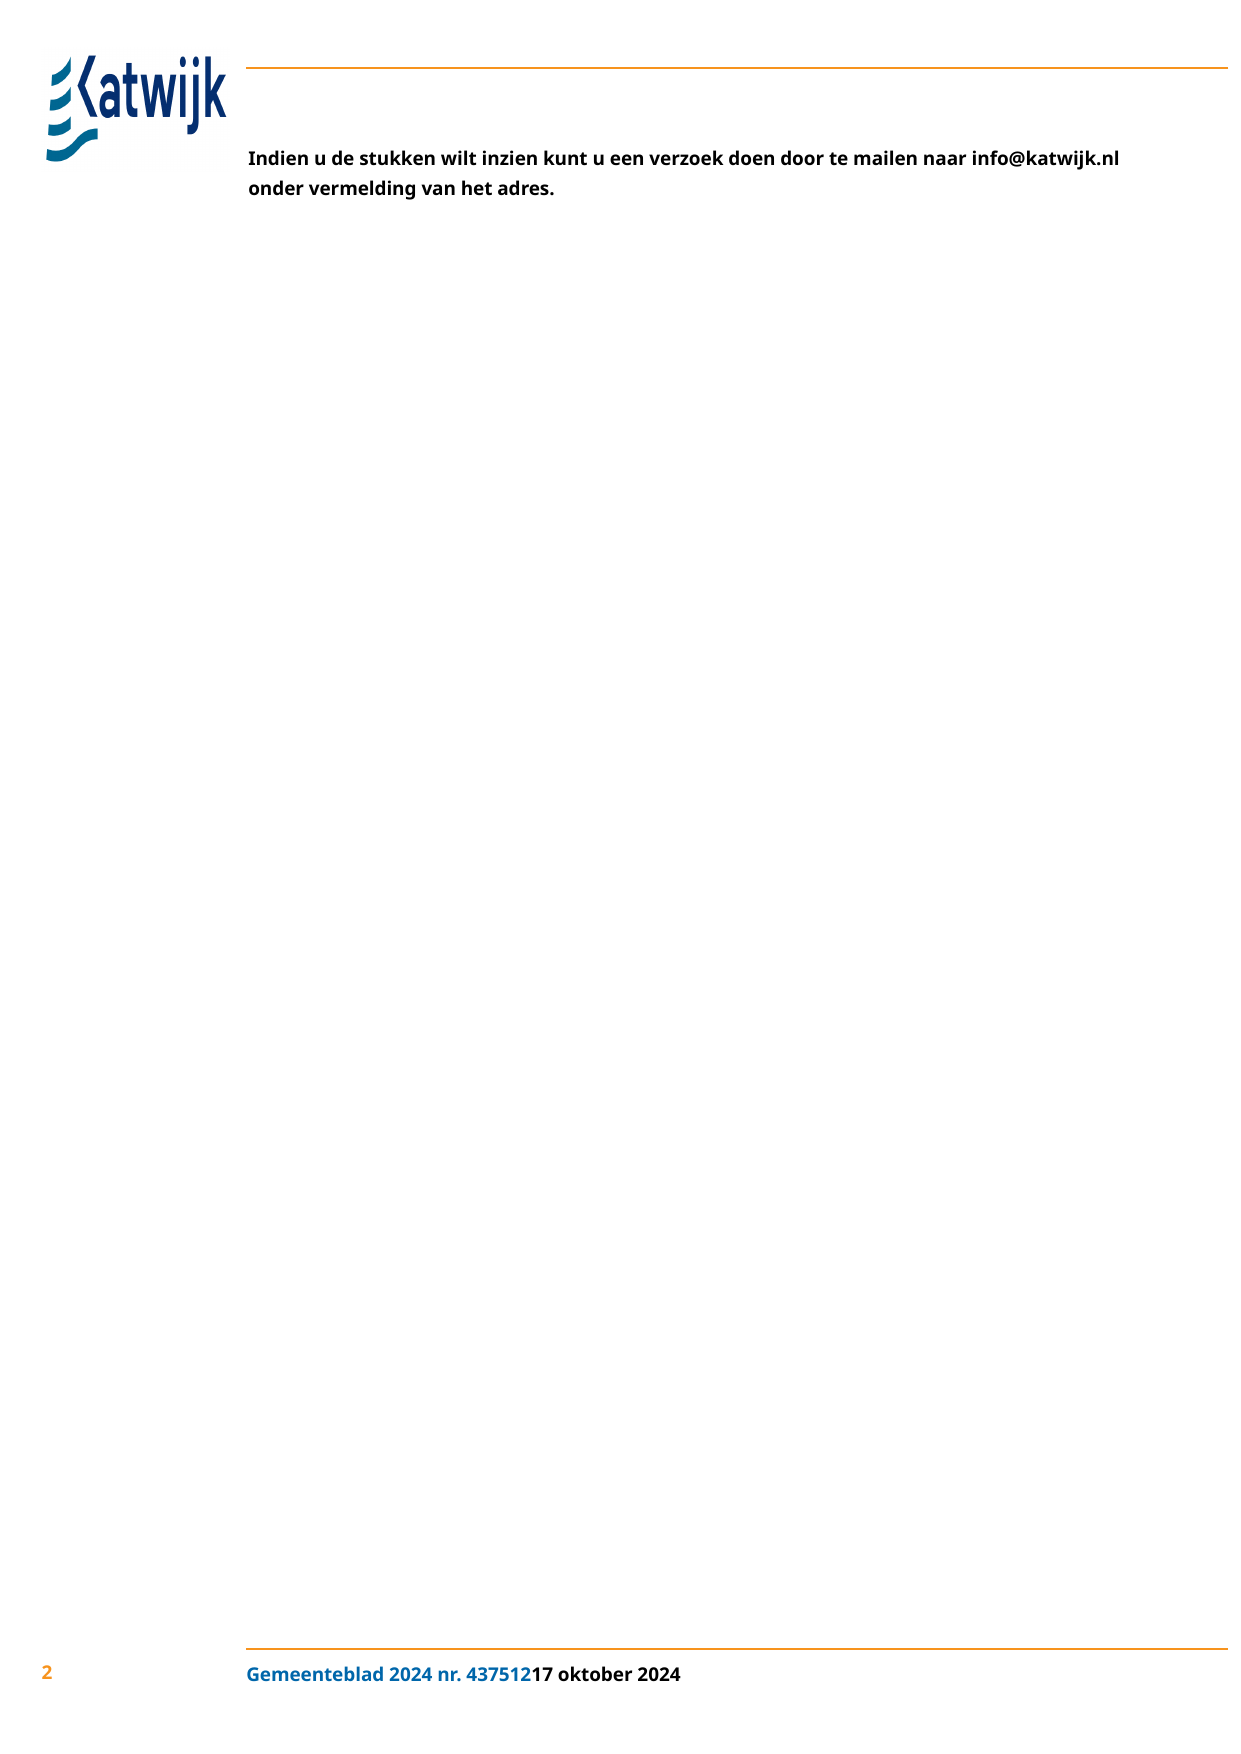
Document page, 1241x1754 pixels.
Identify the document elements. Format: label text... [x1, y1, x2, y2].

picture [41, 47, 231, 172]
text Indien u de stukken wilt inzien kunt u een verzoek doen door te mailen naar info@katwijk.nl onder vermelding van het adres. [248, 145, 1152, 201]
